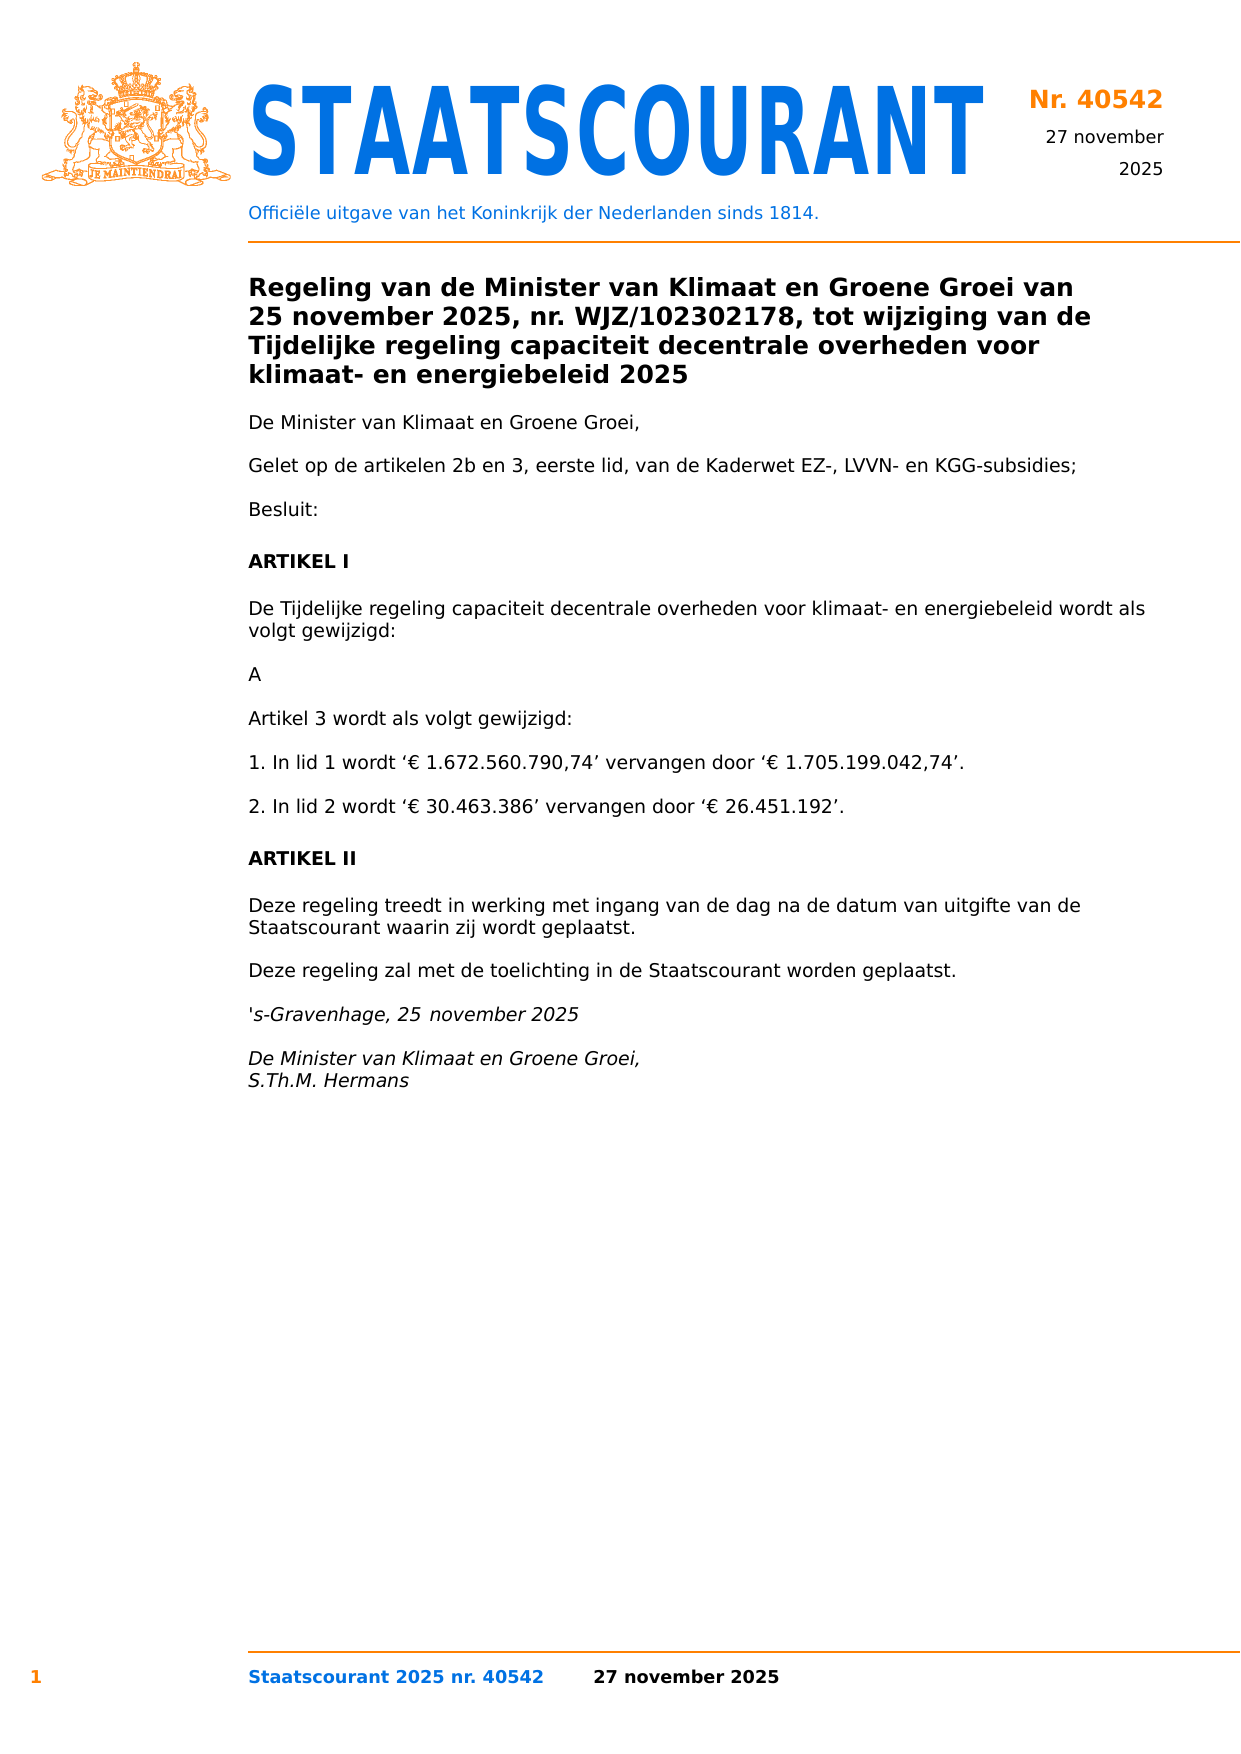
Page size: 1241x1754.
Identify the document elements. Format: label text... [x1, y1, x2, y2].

text De Minister van Klimaat en Groene Groei, S.Th.M. Hermans [248, 1048, 1163, 1092]
table_cell Officiële uitgave van het Koninkrijk der Nederlanden sinds 1814. [248, 203, 1240, 241]
table_header [25, 62, 248, 241]
text Deze regeling zal met de toelichting in de Staatscourant worden geplaatst. [248, 960, 1163, 982]
table_cell 2025 [998, 153, 1240, 203]
text A [248, 664, 1163, 686]
text Deze regeling treedt in werking met ingang van de dag na de datum van uitgifte van de Staatscourant waarin zij wordt geplaatst. [248, 894, 1163, 938]
subtitle ARTIKEL I [248, 551, 1163, 573]
text Besluit: [248, 499, 1163, 521]
text Gelet op de artikelen 2b en 3, eerste lid, van de Kaderwet EZ-, LVVN- en KGG-subsidies; [248, 455, 1163, 477]
subtitle ARTIKEL II [248, 848, 1163, 869]
text De Tijdelijke regeling capaciteit decentrale overheden voor klimaat- en energiebeleid wordt als volgt gewijzigd: [248, 598, 1163, 642]
picture [41, 62, 231, 186]
table_cell 27 november [998, 121, 1240, 153]
subtitle Regeling van de Minister van Klimaat en Groene Groei van 25 november 2025, nr. WJZ/102302178, tot wijziging van de Tijdelijke regeling capaciteit decentrale overheden voor klimaat- en energiebeleid 2025 [248, 273, 1163, 390]
text De Minister van Klimaat en Groene Groei, [248, 412, 1163, 433]
table_header STAATSCOURANT [248, 62, 998, 203]
text 1. In lid 1 wordt ‘€ 1.672.560.790,74’ vervangen door ‘€ 1.705.199.042,74’. [248, 752, 1163, 774]
table_header Nr. 40542 [998, 62, 1240, 121]
text 's-Gravenhage, 25 november 2025 [248, 1004, 1163, 1026]
text 2. In lid 2 wordt ‘€ 30.463.386’ vervangen door ‘€ 26.451.192’. [248, 796, 1163, 818]
text Artikel 3 wordt als volgt gewijzigd: [248, 708, 1163, 730]
